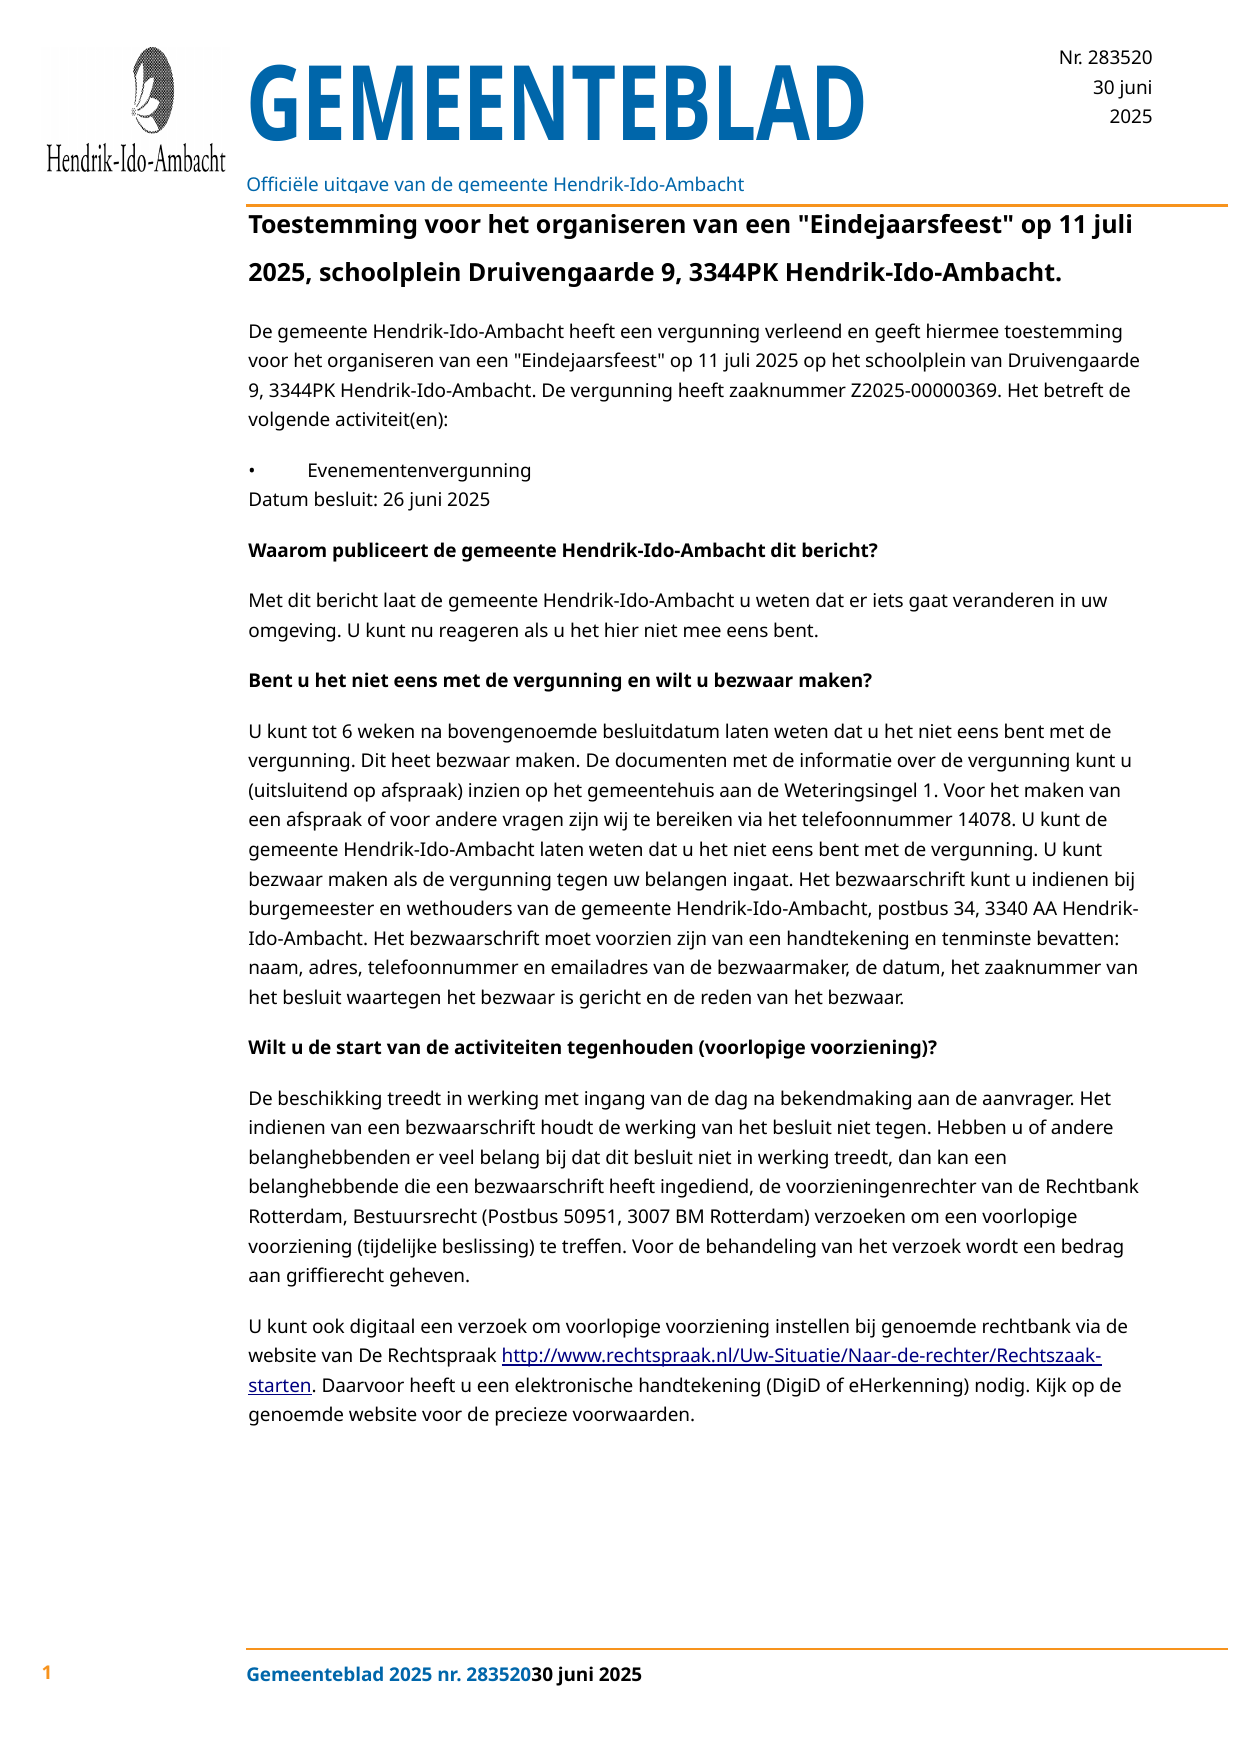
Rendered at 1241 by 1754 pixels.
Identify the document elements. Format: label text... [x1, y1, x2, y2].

text Wilt u de start van de activiteiten tegenhouden (voorlopige voorziening)? [248, 1034, 1152, 1060]
text Datum besluit: 26 juni 2025 [248, 487, 1152, 512]
list Evenementenvergunning [248, 457, 1152, 483]
text Waarom publiceert de gemeente Hendrik-Ido-Ambacht dit bericht? [248, 537, 1152, 563]
text De beschikking treedt in werking met ingang van de dag na bekendmaking aan de aanvrager. Het indienen van een bezwaarschrift houdt de werking van het besluit niet tegen. Hebben u of andere belanghebbenden er veel belang bij dat dit besluit niet in werking treedt, dan kan een belanghebbende die een bezwaarschrift heeft ingediend, de voorzieningenrechter van de Rechtbank Rotterdam, Bestuursrecht (Postbus 50951, 3007 BM Rotterdam) verzoeken om een voorlopige voorziening (tijdelijke beslissing) te treffen. Voor de behandeling van het verzoek wordt een bedrag aan griffierecht geheven. [248, 1085, 1152, 1288]
picture [41, 47, 231, 172]
text U kunt tot 6 weken na bovengenoemde besluitdatum laten weten dat u het niet eens bent met de vergunning. Dit heet bezwaar maken. De documenten met de informatie over de vergunning kunt u (uitsluitend op afspraak) inzien op het gemeentehuis aan de Weteringsingel 1. Voor het maken van een afspraak of voor andere vragen zijn wij te bereiken via het telefoonnummer 14078. U kunt de gemeente Hendrik-Ido-Ambacht laten weten dat u het niet eens bent met de vergunning. U kunt bezwaar maken als de vergunning tegen uw belangen ingaat. Het bezwaarschrift kunt u indienen bij burgemeester en wethouders van de gemeente Hendrik-Ido-Ambacht, postbus 34, 3340 AA Hendrik-Ido-Ambacht. Het bezwaarschrift moet voorzien zijn van een handtekening en tenminste bevatten: naam, adres, telefoonnummer en emailadres van de bezwaarmaker, de datum, het zaaknummer van het besluit waartegen het bezwaar is gericht en de reden van het bezwaar. [248, 718, 1152, 1010]
text De gemeente Hendrik-Ido-Ambacht heeft een vergunning verleend en geeft hiermee toestemming voor het organiseren van een "Eindejaarsfeest" op 11 juli 2025 op het schoolplein van Druivengaarde 9, 3344PK Hendrik-Ido-Ambacht. De vergunning heeft zaaknummer Z2025-00000369. Het betreft de volgende activiteit(en): [248, 318, 1152, 432]
text U kunt ook digitaal een verzoek om voorlopige voorziening instellen bij genoemde rechtbank via de website van De Rechtspraak http://www.rechtspraak.nl/Uw-Situatie/Naar-de-rechter/Rechtszaak-starten. Daarvoor heeft u een elektronische handtekening (DigiD of eHerkenning) nodig. Kijk op de genoemde website voor de precieze voorwaarden. [248, 1313, 1152, 1427]
text Met dit bericht laat de gemeente Hendrik-Ido-Ambacht u weten dat er iets gaat veranderen in uw omgeving. U kunt nu reageren als u het hier niet mee eens bent. [248, 587, 1152, 643]
text Bent u het niet eens met de vergunning en wilt u bezwaar maken? [248, 667, 1152, 693]
text Toestemming voor het organiseren van een "Eindejaarsfeest" op 11 juli 2025, schoolplein Druivengaarde 9, 3344PK Hendrik-Ido-Ambacht. [248, 207, 1152, 288]
